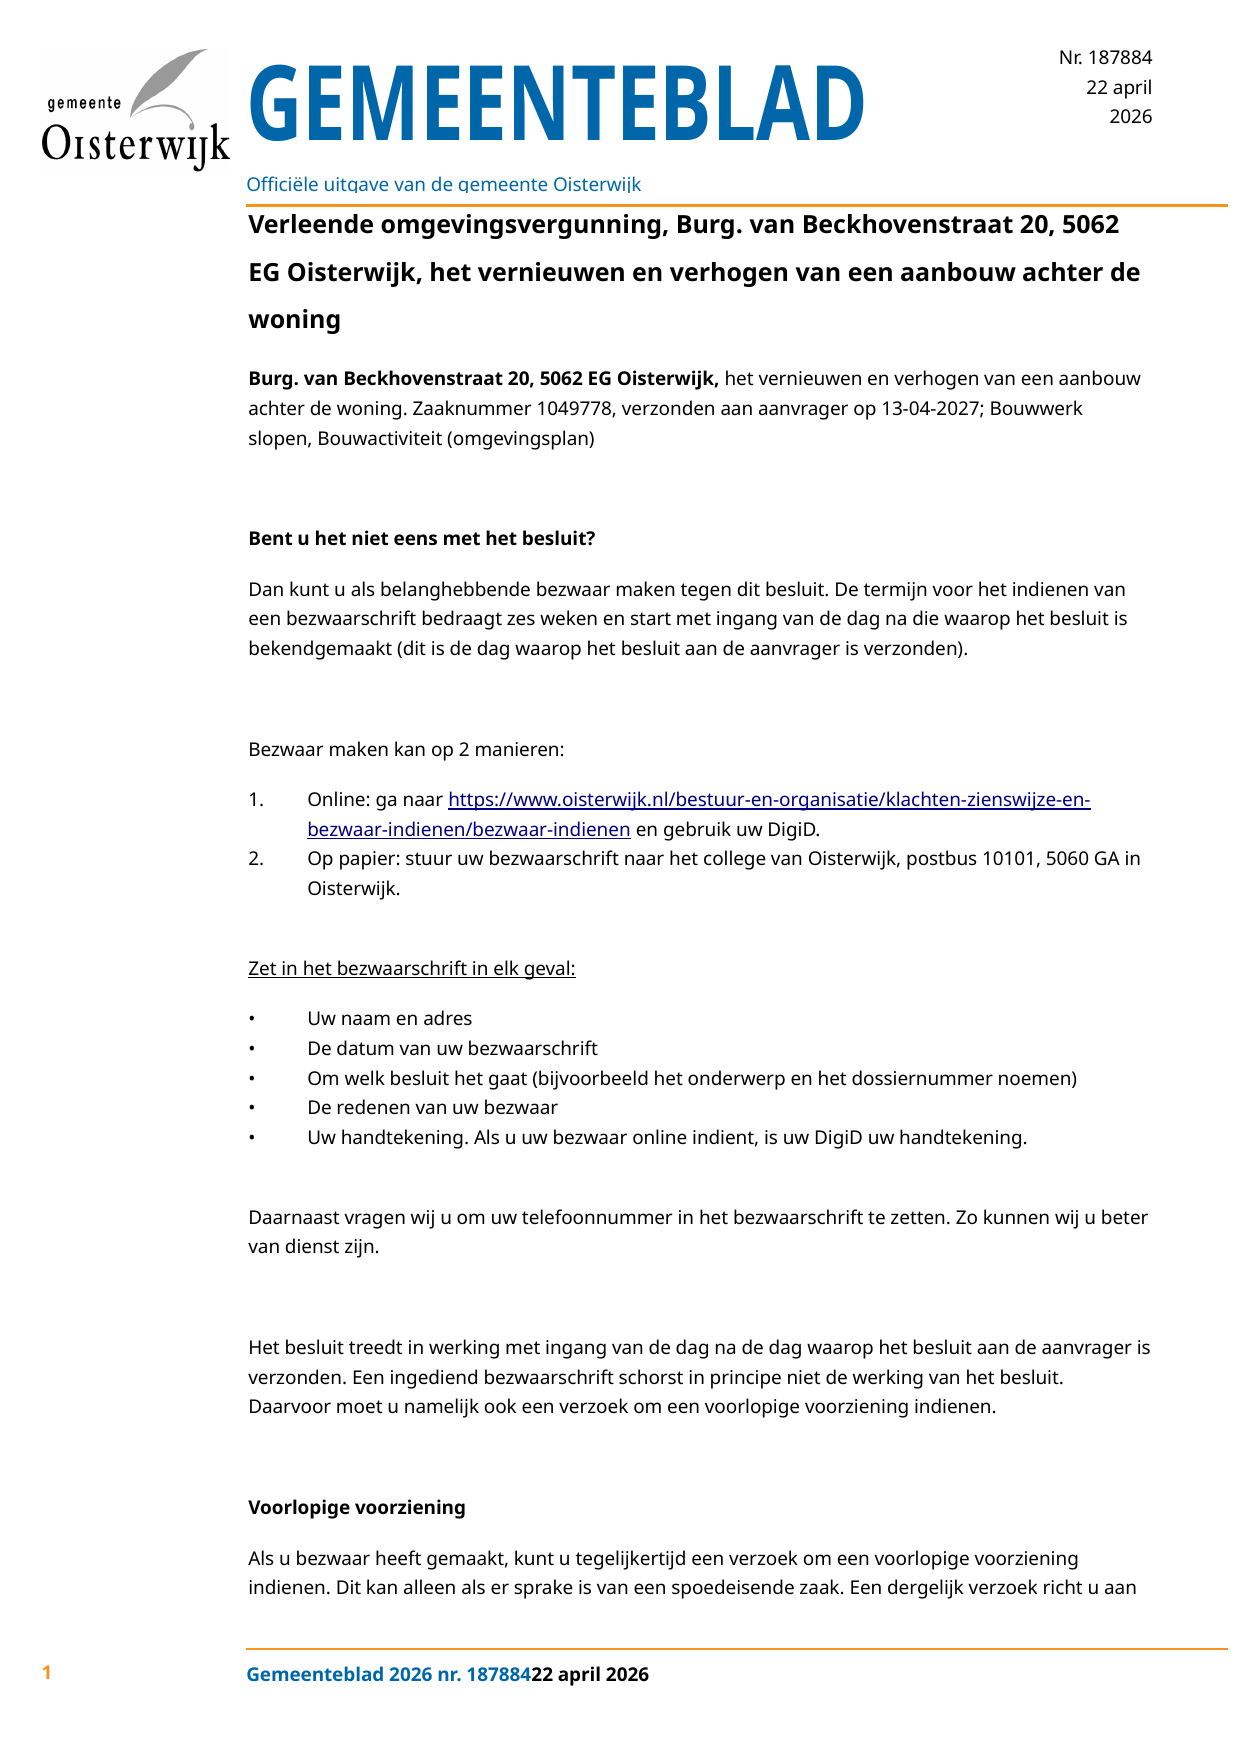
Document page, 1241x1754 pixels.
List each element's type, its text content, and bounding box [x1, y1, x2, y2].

list Uw naam en adres [248, 1006, 1152, 1031]
list Om welk besluit het gaat (bijvoorbeeld het onderwerp en het dossiernummer noemen) [248, 1065, 1152, 1090]
list Op papier: stuur uw bezwaarschrift naar het college van Oisterwijk, postbus 10101, 5060 GA in Oisterwijk. [248, 846, 1152, 901]
list De redenen van uw bezwaar [248, 1094, 1152, 1120]
text Verleende omgevingsvergunning, Burg. van Beckhovenstraat 20, 5062 EG Oisterwijk, het vernieuwen en verhogen van een aanbouw achter de woning [248, 207, 1152, 336]
text Voorlopige voorziening [248, 1494, 1152, 1520]
picture [41, 47, 231, 172]
list Online: ga naar https://www.oisterwijk.nl/bestuur-en-organisatie/klachten-zienswijze-en-bezwaar-indienen/bezwaar-indienen en gebruik uw DigiD. [248, 786, 1152, 842]
text Dan kunt u als belanghebbende bezwaar maken tegen dit besluit. De termijn voor het indienen van een bezwaarschrift bedraagt zes weken en start met ingang van de dag na die waarop het besluit is bekendgemaakt (dit is de dag waarop het besluit aan de aanvrager is verzonden). [248, 576, 1152, 661]
list De datum van uw bezwaarschrift [248, 1035, 1152, 1061]
text Bent u het niet eens met het besluit? [248, 526, 1152, 551]
text Het besluit treedt in werking met ingang van de dag na de dag waarop het besluit aan de aanvrager is verzonden. Een ingediend bezwaarschrift schorst in principe niet de werking van het besluit. Daarvoor moet u namelijk ook een verzoek om een voorlopige voorziening indienen. [248, 1334, 1152, 1419]
text Burg. van Beckhovenstraat 20, 5062 EG Oisterwijk, het vernieuwen en verhogen van een aanbouw achter de woning. Zaaknummer 1049778, verzonden aan aanvrager op 13-04-2027; Bouwwerk slopen, Bouwactiviteit (omgevingsplan) [248, 366, 1152, 450]
list Uw handtekening. Als u uw bezwaar online indient, is uw DigiD uw handtekening. [248, 1124, 1152, 1149]
text Zet in het bezwaarschrift in elk geval: [248, 955, 1152, 981]
text Bezwaar maken kan op 2 manieren: [248, 736, 1152, 762]
text Daarnaast vragen wij u om uw telefoonnummer in het bezwaarschrift te zetten. Zo kunnen wij u beter van dienst zijn. [248, 1204, 1152, 1259]
text Als u bezwaar heeft gemaakt, kunt u tegelijkertijd een verzoek om een voorlopige voorziening indienen. Dit kan alleen als er sprake is van een spoedeisende zaak. Een dergelijk verzoek richt u aan [248, 1545, 1152, 1600]
